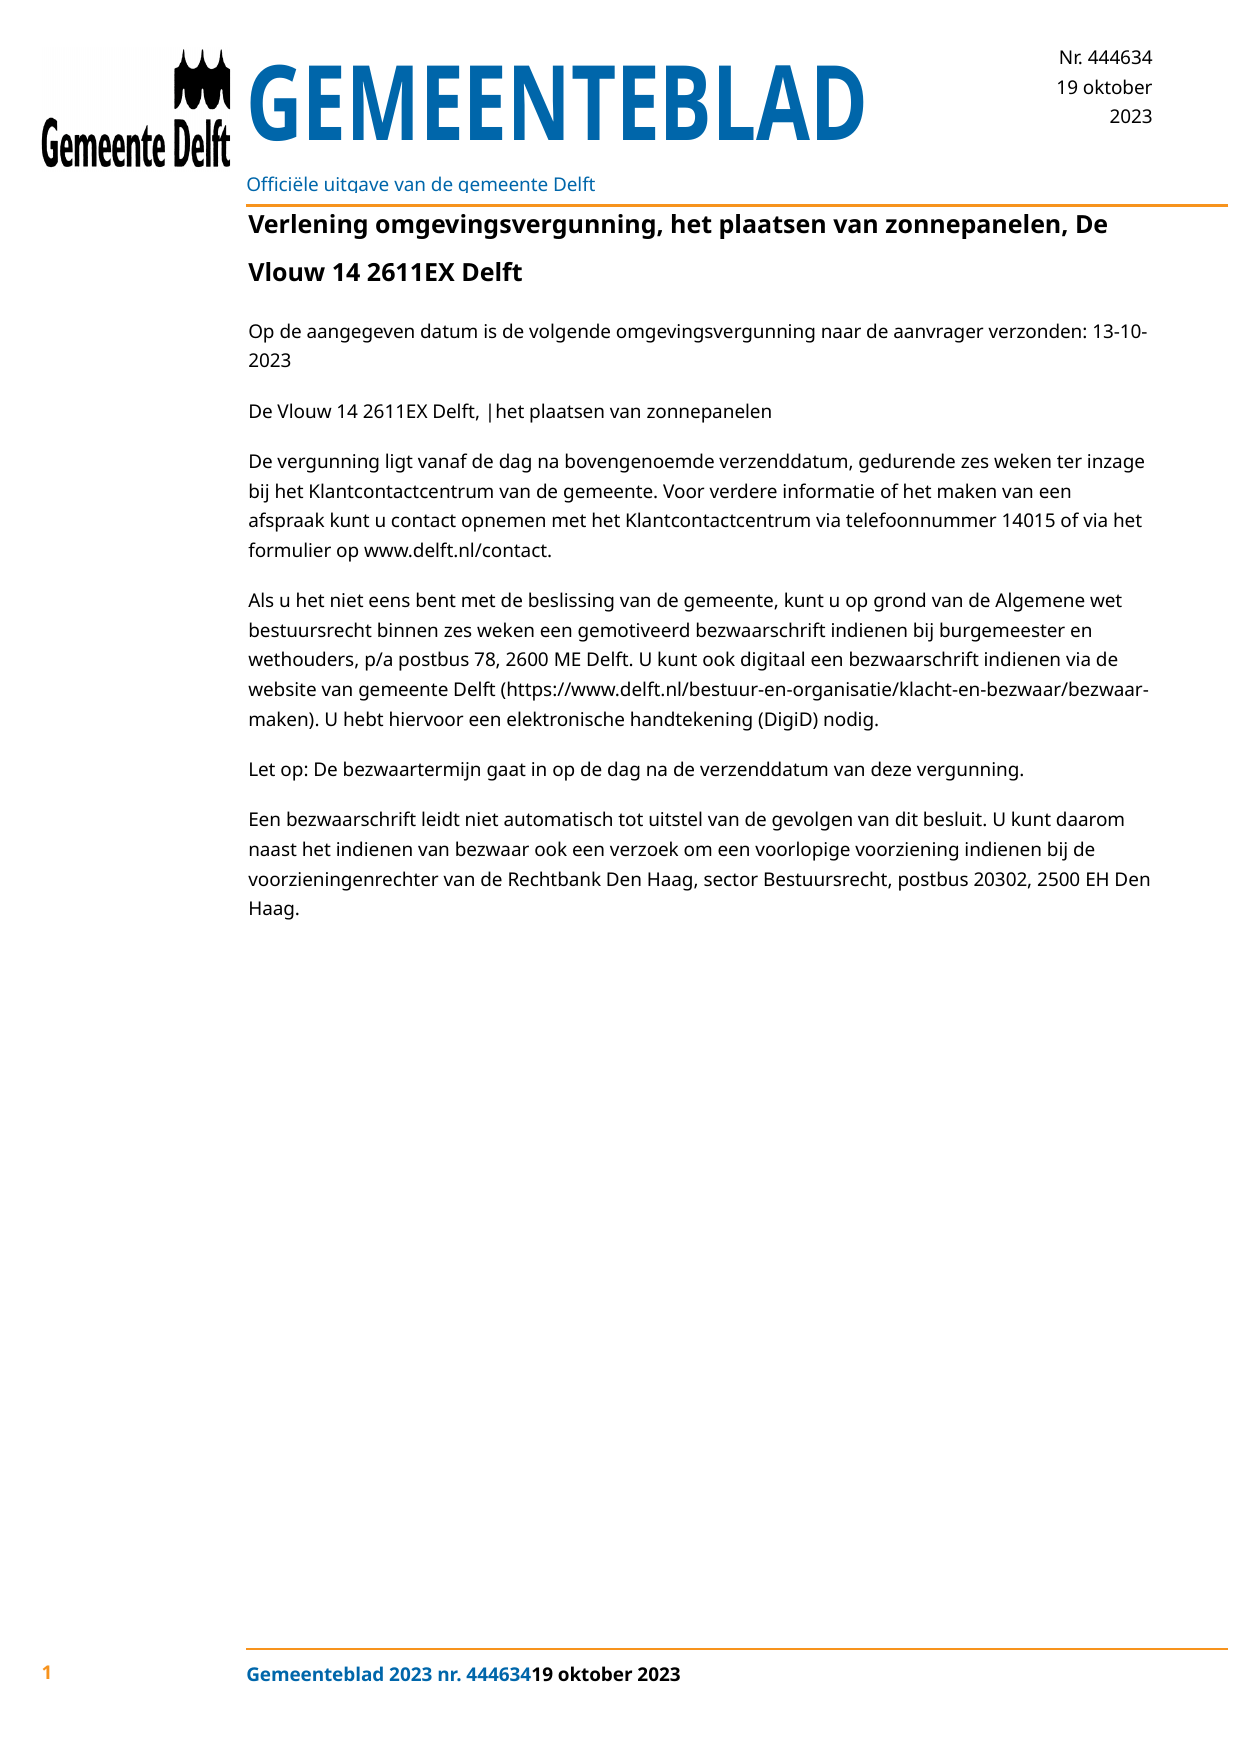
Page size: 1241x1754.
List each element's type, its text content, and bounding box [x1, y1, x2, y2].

picture [41, 47, 231, 172]
text Let op: De bezwaartermijn gaat in op de dag na de verzenddatum van deze vergunning. [248, 756, 1152, 782]
text Een bezwaarschrift leidt niet automatisch tot uitstel van de gevolgen van dit besluit. U kunt daarom naast het indienen van bezwaar ook een verzoek om een voorlopige voorziening indienen bij de voorzieningenrechter van de Rechtbank Den Haag, sector Bestuursrecht, postbus 20302, 2500 EH Den Haag. [248, 807, 1152, 921]
text De vergunning ligt vanaf de dag na bovengenoemde verzenddatum, gedurende zes weken ter inzage bij het Klantcontactcentrum van de gemeente. Voor verdere informatie of het maken van een afspraak kunt u contact opnemen met het Klantcontactcentrum via telefoonnummer 14015 of via het formulier op www.delft.nl/contact. [248, 448, 1152, 563]
text De Vlouw 14 2611EX Delft, |het plaatsen van zonnepanelen [248, 398, 1152, 424]
text Als u het niet eens bent met de beslissing van de gemeente, kunt u op grond van de Algemene wet bestuursrecht binnen zes weken een gemotiveerd bezwaarschrift indienen bij burgemeester en wethouders, p/a postbus 78, 2600 ME Delft. U kunt ook digitaal een bezwaarschrift indienen via de website van gemeente Delft (https://www.delft.nl/bestuur-en-organisatie/klacht-en-bezwaar/bezwaar-maken). U hebt hiervoor een elektronische handtekening (DigiD) nodig. [248, 587, 1152, 732]
text Verlening omgevingsvergunning, het plaatsen van zonnepanelen, De Vlouw 14 2611EX Delft [248, 207, 1152, 288]
text Op de aangegeven datum is de volgende omgevingsvergunning naar de aanvrager verzonden: 13-10-2023 [248, 318, 1152, 373]
